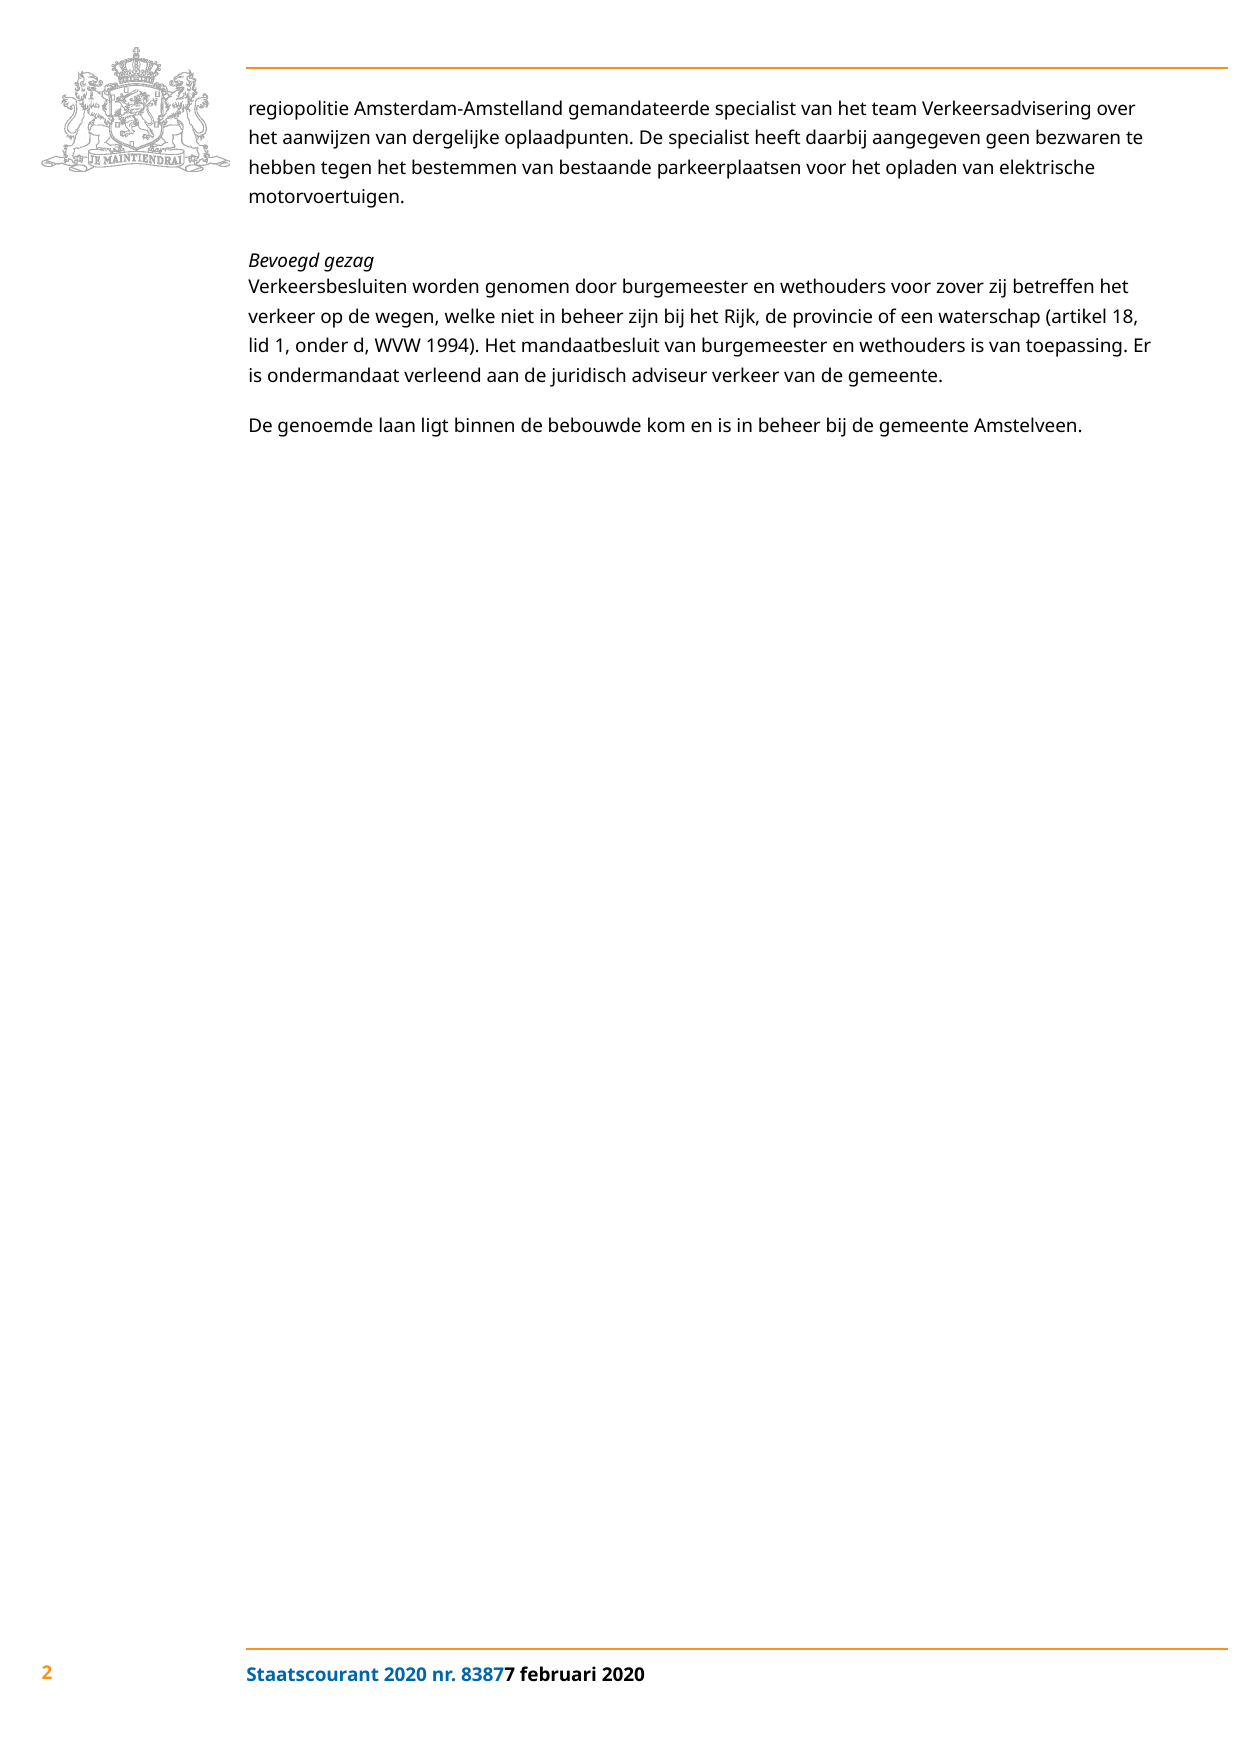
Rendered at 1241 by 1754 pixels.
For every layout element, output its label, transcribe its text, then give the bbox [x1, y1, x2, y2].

text regiopolitie Amsterdam-Amstelland gemandateerde specialist van het team Verkeersadvisering over het aanwijzen van dergelijke oplaadpunten. De specialist heeft daarbij aangegeven geen bezwaren te hebben tegen het bestemmen van bestaande parkeerplaatsen voor het opladen van elektrische motorvoertuigen. [248, 95, 1152, 209]
text De genoemde laan ligt binnen de bebouwde kom en is in beheer bij de gemeente Amstelveen. [248, 412, 1152, 438]
picture [41, 47, 231, 172]
text Verkeersbesluiten worden genomen door burgemeester en wethouders voor zover zij betreffen het verkeer op de wegen, welke niet in beheer zijn bij het Rijk, de provincie of een waterschap (artikel 18, lid 1, onder d, WVW 1994). Het mandaatbesluit van burgemeester en wethouders is van toepassing. Er is ondermandaat verleend aan de juridisch adviseur verkeer van de gemeente. [248, 273, 1152, 388]
text Bevoegd gezag [248, 247, 1152, 273]
